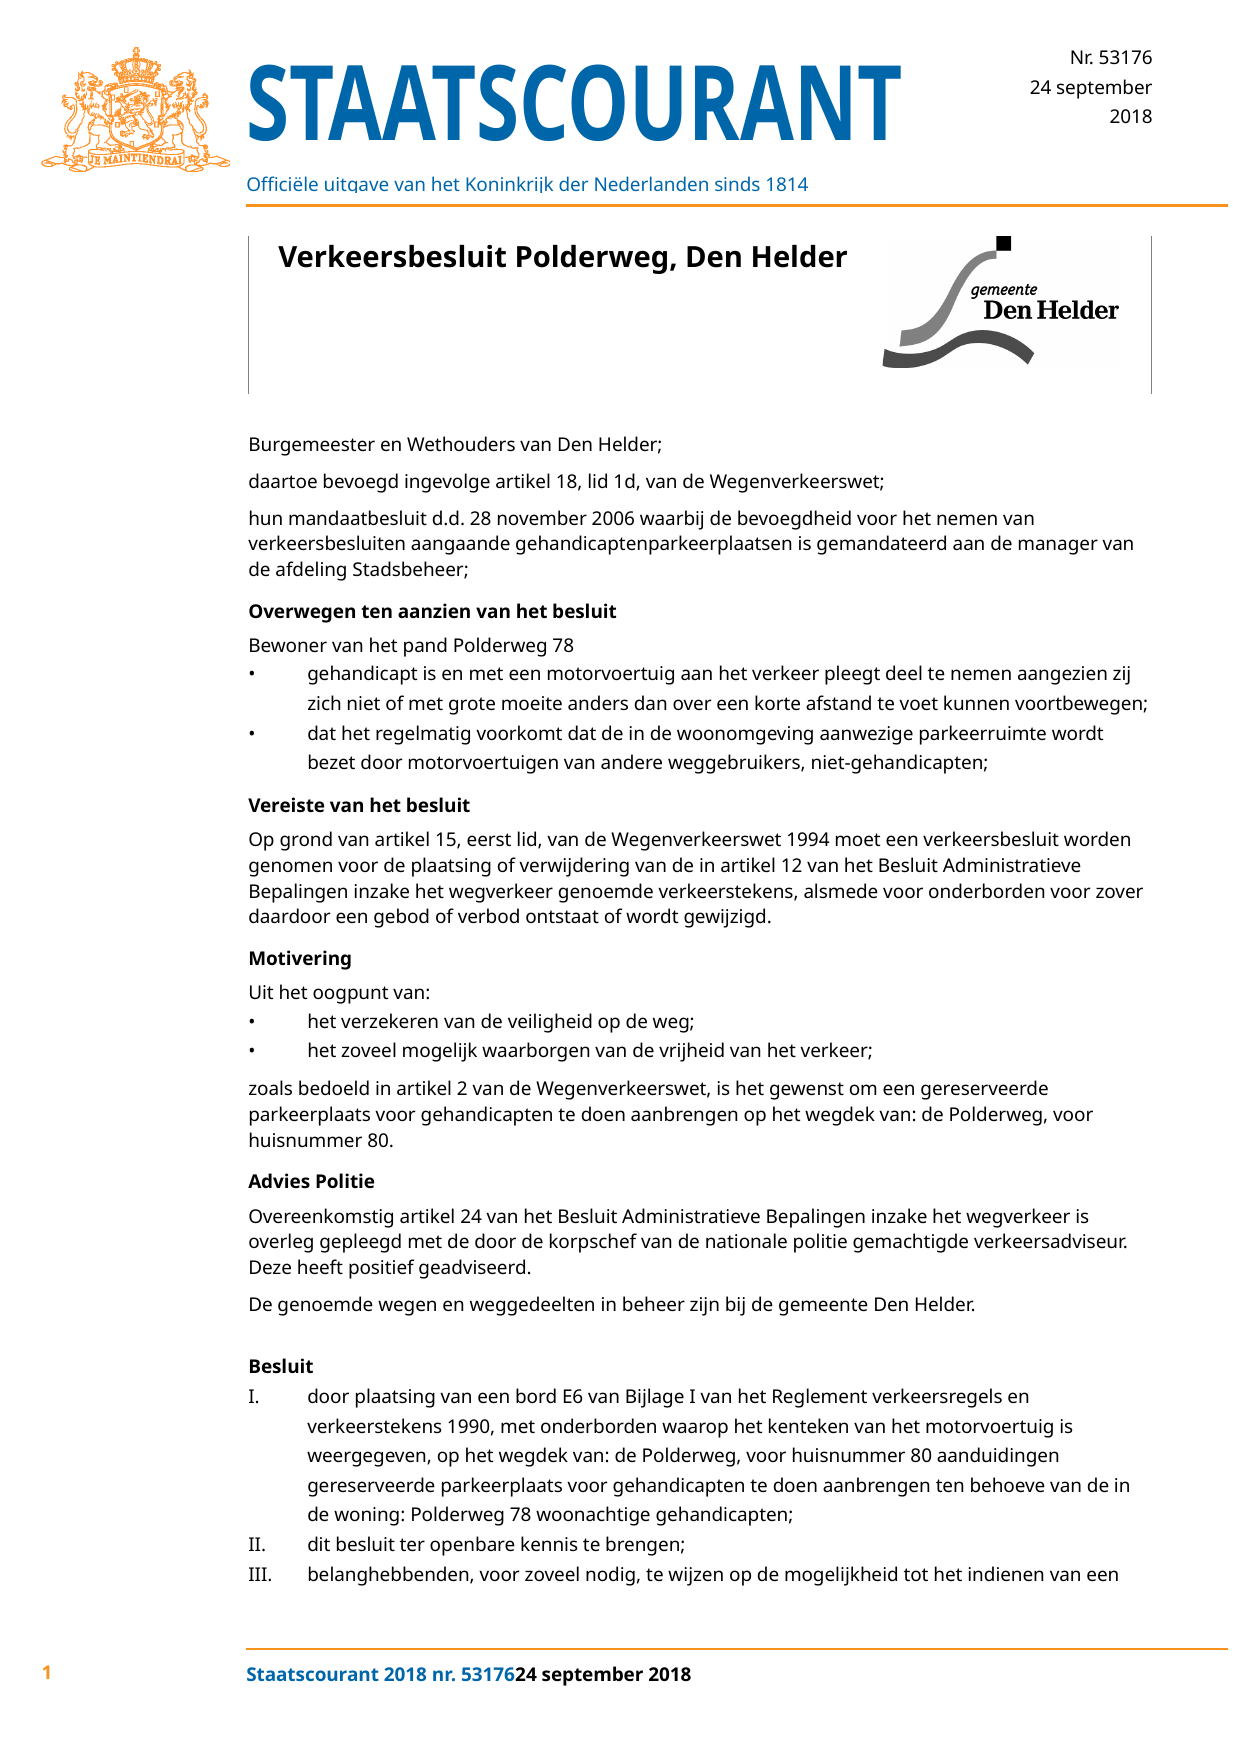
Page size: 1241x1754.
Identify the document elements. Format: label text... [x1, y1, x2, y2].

text daartoe bevoegd ingevolge artikel 18, lid 1d, van de Wegenverkeerswet; [248, 468, 1152, 494]
table_header [850, 236, 1151, 394]
text Advies Politie [248, 1169, 1152, 1194]
list het verzekeren van de veiligheid op de weg; [248, 1008, 1152, 1034]
table_header Verkeersbesluit Polderweg, Den Helder [249, 236, 850, 394]
picture [41, 47, 231, 172]
text Bewoner van het pand Polderweg 78 [248, 632, 1152, 658]
text hun mandaatbesluit d.d. 28 november 2006 waarbij de bevoegdheid voor het nemen van verkeersbesluiten aangaande gehandicaptenparkeerplaatsen is gemandateerd aan de manager van de afdeling Stadsbeheer; [248, 505, 1152, 582]
text Vereiste van het besluit [248, 792, 1152, 818]
list dit besluit ter openbare kennis te brengen; [248, 1531, 1152, 1557]
picture [882, 236, 1119, 368]
list dat het regelmatig voorkomt dat de in de woonomgeving aanwezige parkeerruimte wordt bezet door motorvoertuigen van andere weggebruikers, niet-gehandicapten; [248, 720, 1152, 775]
list door plaatsing van een bord E6 van Bijlage I van het Reglement verkeersregels en verkeerstekens 1990, met onderborden waarop het kenteken van het motorvoertuig is weergegeven, op het wegdek van: de Polderweg, voor huisnummer 80 aanduidingen gereserveerde parkeerplaats voor gehandicapten te doen aanbrengen ten behoeve van de in de woning: Polderweg 78 woonachtige gehandicapten; [248, 1383, 1152, 1527]
text zoals bedoeld in artikel 2 van de Wegenverkeerswet, is het gewenst om een gereserveerde parkeerplaats voor gehandicapten te doen aanbrengen op het wegdek van: de Polderweg, voor huisnummer 80. [248, 1075, 1152, 1153]
list het zoveel mogelijk waarborgen van de vrijheid van het verkeer; [248, 1037, 1152, 1063]
text Uit het oogpunt van: [248, 979, 1152, 1005]
text Overeenkomstig artikel 24 van het Besluit Administratieve Bepalingen inzake het wegverkeer is overleg gepleegd met de door de korpschef van de nationale politie gemachtigde verkeersadviseur. Deze heeft positief geadviseerd. [248, 1203, 1152, 1280]
text Besluit [248, 1354, 1152, 1379]
list belanghebbenden, voor zoveel nodig, te wijzen op de mogelijkheid tot het indienen van een [248, 1561, 1152, 1586]
text De genoemde wegen en weggedeelten in beheer zijn bij de gemeente Den Helder. [248, 1291, 1152, 1317]
text Op grond van artikel 15, eerst lid, van de Wegenverkeerswet 1994 moet een verkeersbesluit worden genomen voor de plaatsing of verwijdering van de in artikel 12 van het Besluit Administratieve Bepalingen inzake het wegverkeer genoemde verkeerstekens, alsmede voor onderborden voor zover daardoor een gebod of verbod ontstaat of wordt gewijzigd. [248, 826, 1152, 929]
text Overwegen ten aanzien van het besluit [248, 598, 1152, 624]
list gehandicapt is en met een motorvoertuig aan het verkeer pleegt deel te nemen aangezien zij zich niet of met grote moeite anders dan over een korte afstand te voet kunnen voortbewegen; [248, 661, 1152, 716]
text Motivering [248, 946, 1152, 971]
text Burgemeester en Wethouders van Den Helder; [248, 431, 1152, 457]
